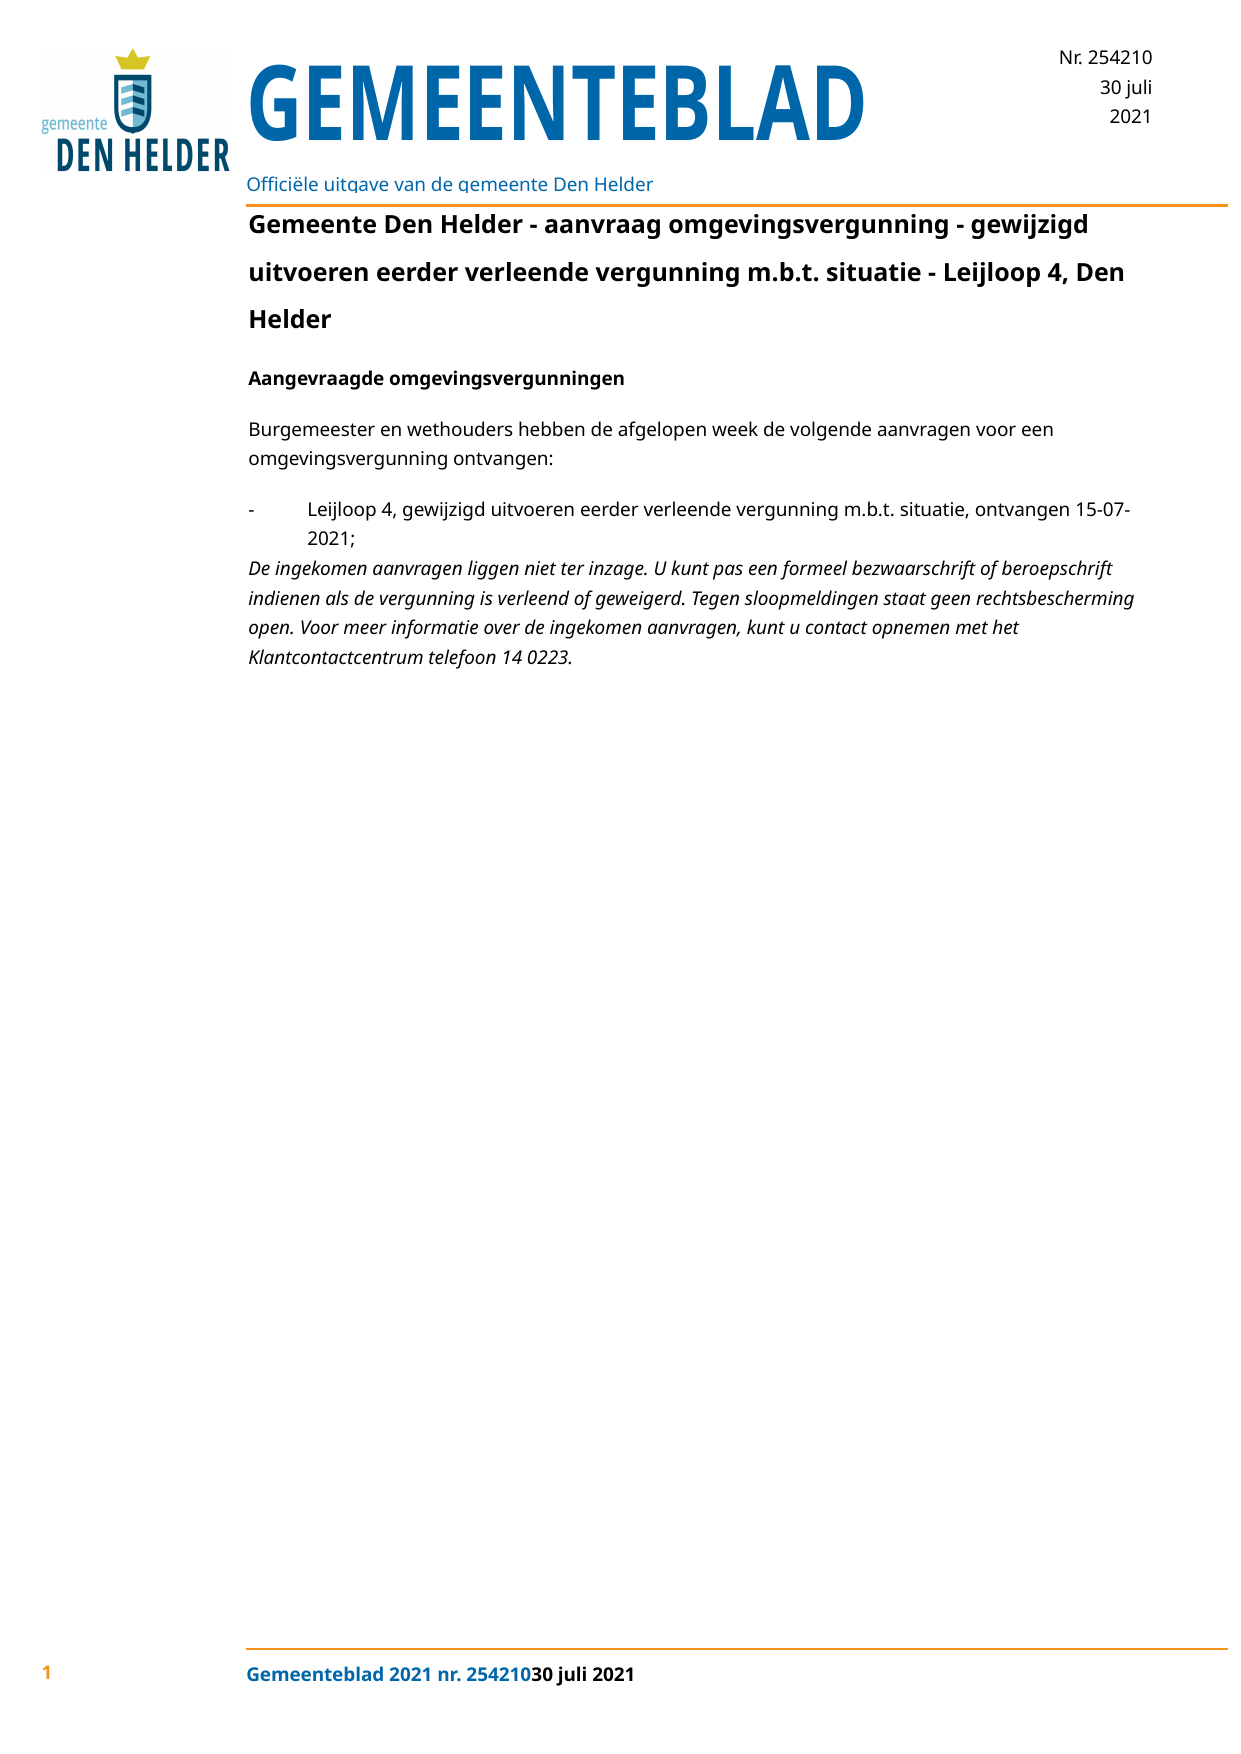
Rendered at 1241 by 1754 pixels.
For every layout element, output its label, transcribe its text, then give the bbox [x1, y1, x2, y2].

text Burgemeester en wethouders hebben de afgelopen week de volgende aanvragen voor een omgevingsvergunning ontvangen: [248, 416, 1152, 471]
picture [182, 144, 187, 165]
picture [41, 47, 231, 172]
picture [130, 157, 135, 172]
text Aangevraagde omgevingsvergunningen [248, 366, 1152, 391]
picture [220, 160, 224, 172]
text Gemeente Den Helder - aanvraag omgevingsvergunning - gewijzigd uitvoeren eerder verleende vergunning m.b.t. situatie - Leijloop 4, Den Helder [248, 207, 1152, 336]
picture [100, 154, 106, 172]
picture [63, 144, 68, 165]
text De ingekomen aanvragen liggen niet ter inzage. U kunt pas een formeel bezwaarschrift of beroepschrift indienen als de vergunning is verleend of geweigerd. Tegen sloopmeldingen staat geen rechtsbescherming open. Voor meer informatie over de ingekomen aanvragen, kunt u contact opnemen met het Klantcontactcentrum telefoon 14 0223. [248, 555, 1152, 669]
list Leijloop 4, gewijzigd uitvoeren eerder verleende vergunning m.b.t. situatie, ontvangen 15-07-2021; [248, 496, 1152, 551]
